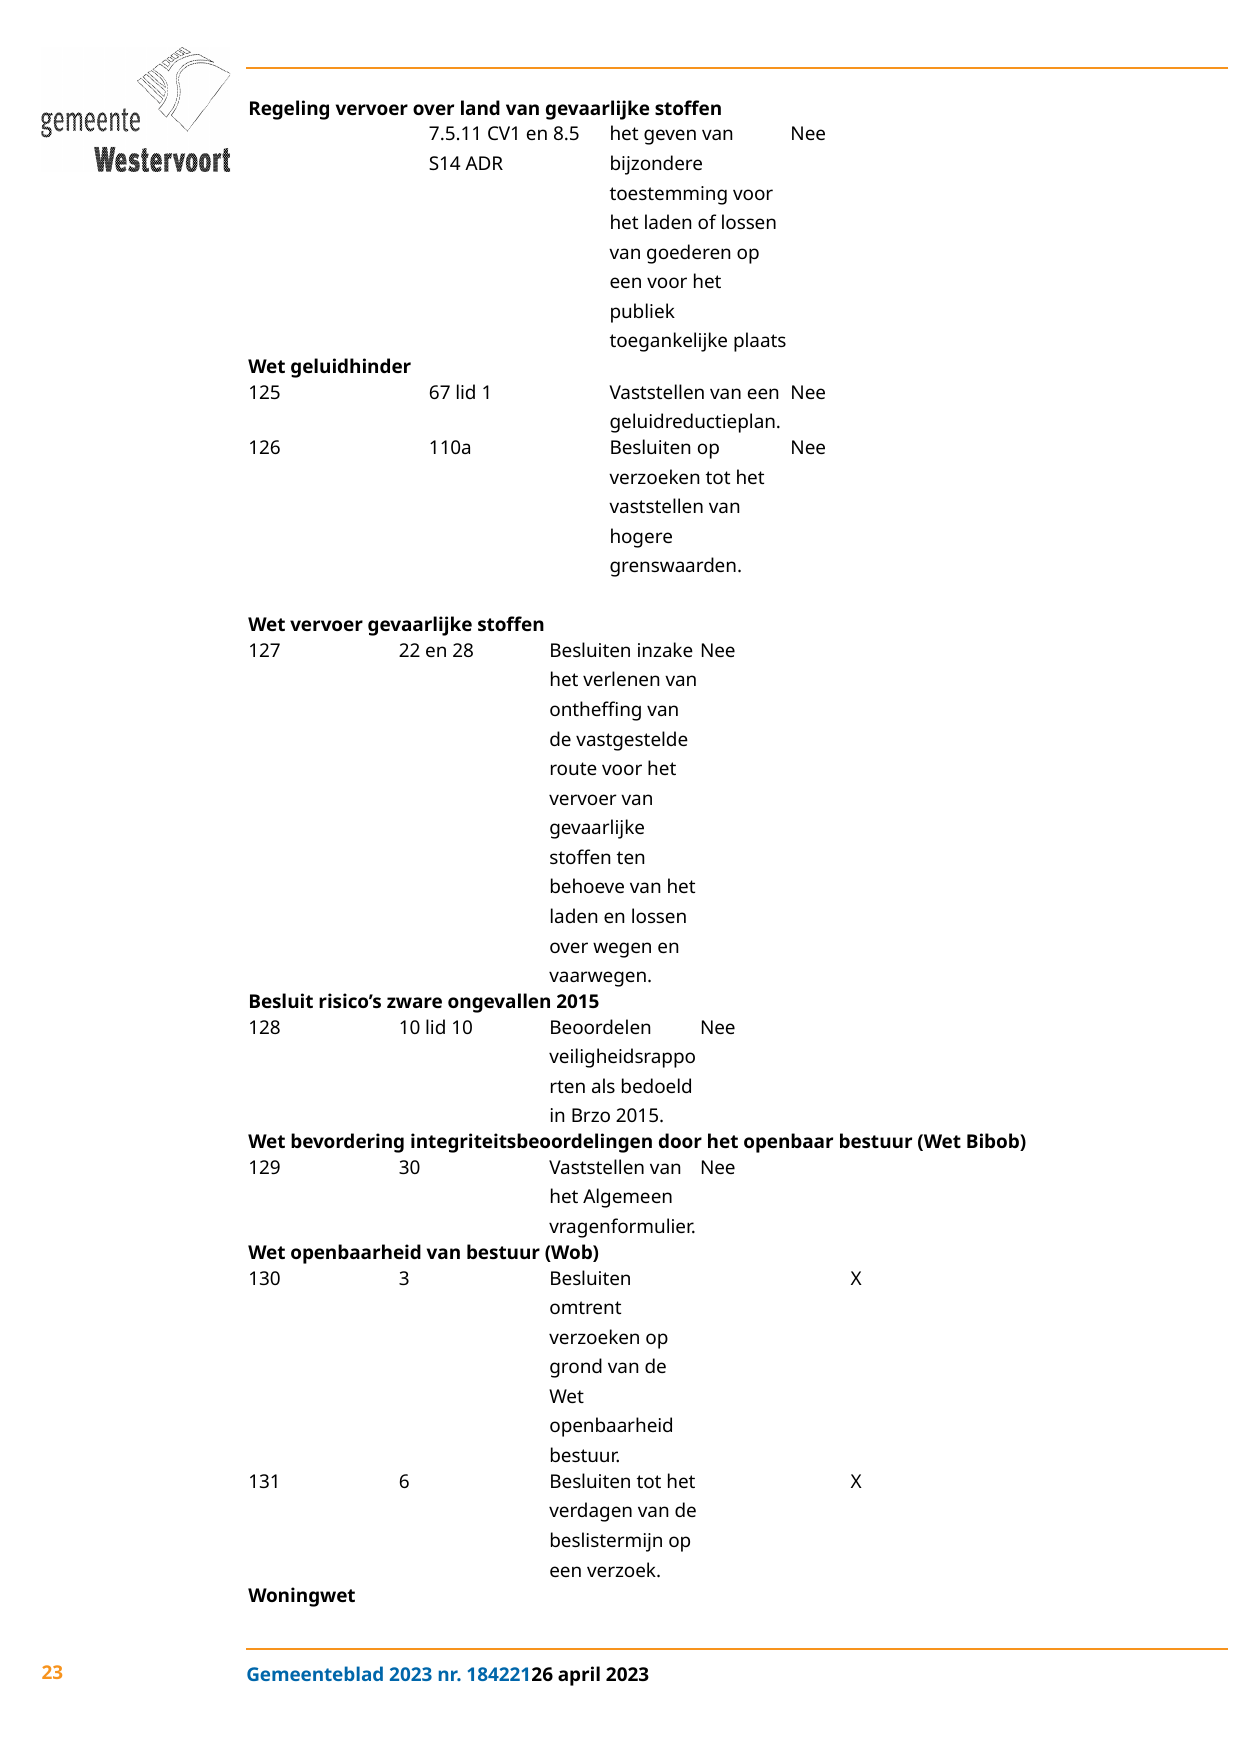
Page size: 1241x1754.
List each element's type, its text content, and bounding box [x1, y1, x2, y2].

table_cell Regeling vervoer over land van gevaarlijke stoffen [248, 95, 1152, 121]
table_cell Wet geluidhinder [248, 353, 1152, 379]
table_cell 126 [248, 434, 429, 578]
table_cell 67 lid 1 [429, 379, 609, 434]
table_cell X [850, 1468, 1001, 1582]
table_cell 110a [429, 434, 609, 578]
table_cell 3 [399, 1265, 549, 1468]
table_cell [971, 121, 1152, 353]
table_cell [248, 121, 429, 353]
table_cell 127 [248, 637, 398, 988]
table_header Wet vervoer gevaarlijke stoffen [248, 611, 1152, 637]
table_cell [971, 379, 1152, 434]
table_cell 129 [248, 1154, 398, 1239]
table_cell [1001, 1154, 1152, 1239]
table_cell Nee [700, 1014, 850, 1128]
table_cell [1001, 1014, 1152, 1128]
table_cell [700, 1468, 850, 1582]
table_cell Wet bevordering integriteitsbeoordelingen door het openbaar bestuur (Wet Bibob) [248, 1129, 1152, 1154]
table_cell 10 lid 10 [399, 1014, 549, 1128]
table_cell [700, 1265, 850, 1468]
table_cell Vaststellen van het Algemeen vragenformulier. [549, 1154, 700, 1239]
table_cell Nee [700, 637, 850, 988]
table_cell 131 [248, 1468, 398, 1582]
table_cell 22 en 28 [399, 637, 549, 988]
table_cell Nee [790, 121, 971, 353]
table_cell [850, 1154, 1001, 1239]
table_cell 7.5.11 CV1 en 8.5 S14 ADR [429, 121, 609, 353]
table_cell Vaststellen van een geluidreductieplan. [609, 379, 790, 434]
table_cell 6 [399, 1468, 549, 1582]
table_cell Besluiten tot het verdagen van de beslistermijn op een verzoek. [549, 1468, 700, 1582]
table_cell 128 [248, 1014, 398, 1128]
table_cell [850, 1014, 1001, 1128]
table_cell 125 [248, 379, 429, 434]
table_cell Besluit risico’s zware ongevallen 2015 [248, 988, 1152, 1014]
table_cell [1001, 1265, 1152, 1468]
table_cell Nee [790, 379, 971, 434]
table_cell [1001, 637, 1152, 988]
table_cell [1001, 1468, 1152, 1582]
picture [41, 47, 231, 172]
table_cell Nee [790, 434, 971, 578]
table_cell Beoordelen veiligheidsrapporten als bedoeld in Brzo 2015. [549, 1014, 700, 1128]
table_cell Besluiten inzake het verlenen van ontheffing van de vastgestelde route voor het vervoer van gevaarlijke stoffen ten behoeve van het laden en lossen over wegen en vaarwegen. [549, 637, 700, 988]
table_cell X [850, 1265, 1001, 1468]
table_cell [850, 637, 1001, 988]
table_cell Nee [700, 1154, 850, 1239]
table_cell Wet openbaarheid van bestuur (Wob) [248, 1239, 1152, 1265]
table_cell Besluiten op verzoeken tot het vaststellen van hogere grenswaarden. [609, 434, 790, 578]
table_cell Woningwet [248, 1583, 1152, 1608]
table_cell [971, 434, 1152, 578]
table_cell 30 [399, 1154, 549, 1239]
table_cell 130 [248, 1265, 398, 1468]
table_cell Besluiten omtrent verzoeken op grond van de Wet openbaarheid bestuur. [549, 1265, 700, 1468]
table_cell het geven van bijzondere toestemming voor het laden of lossen van goederen op een voor het publiek toegankelijke plaats [609, 121, 790, 353]
